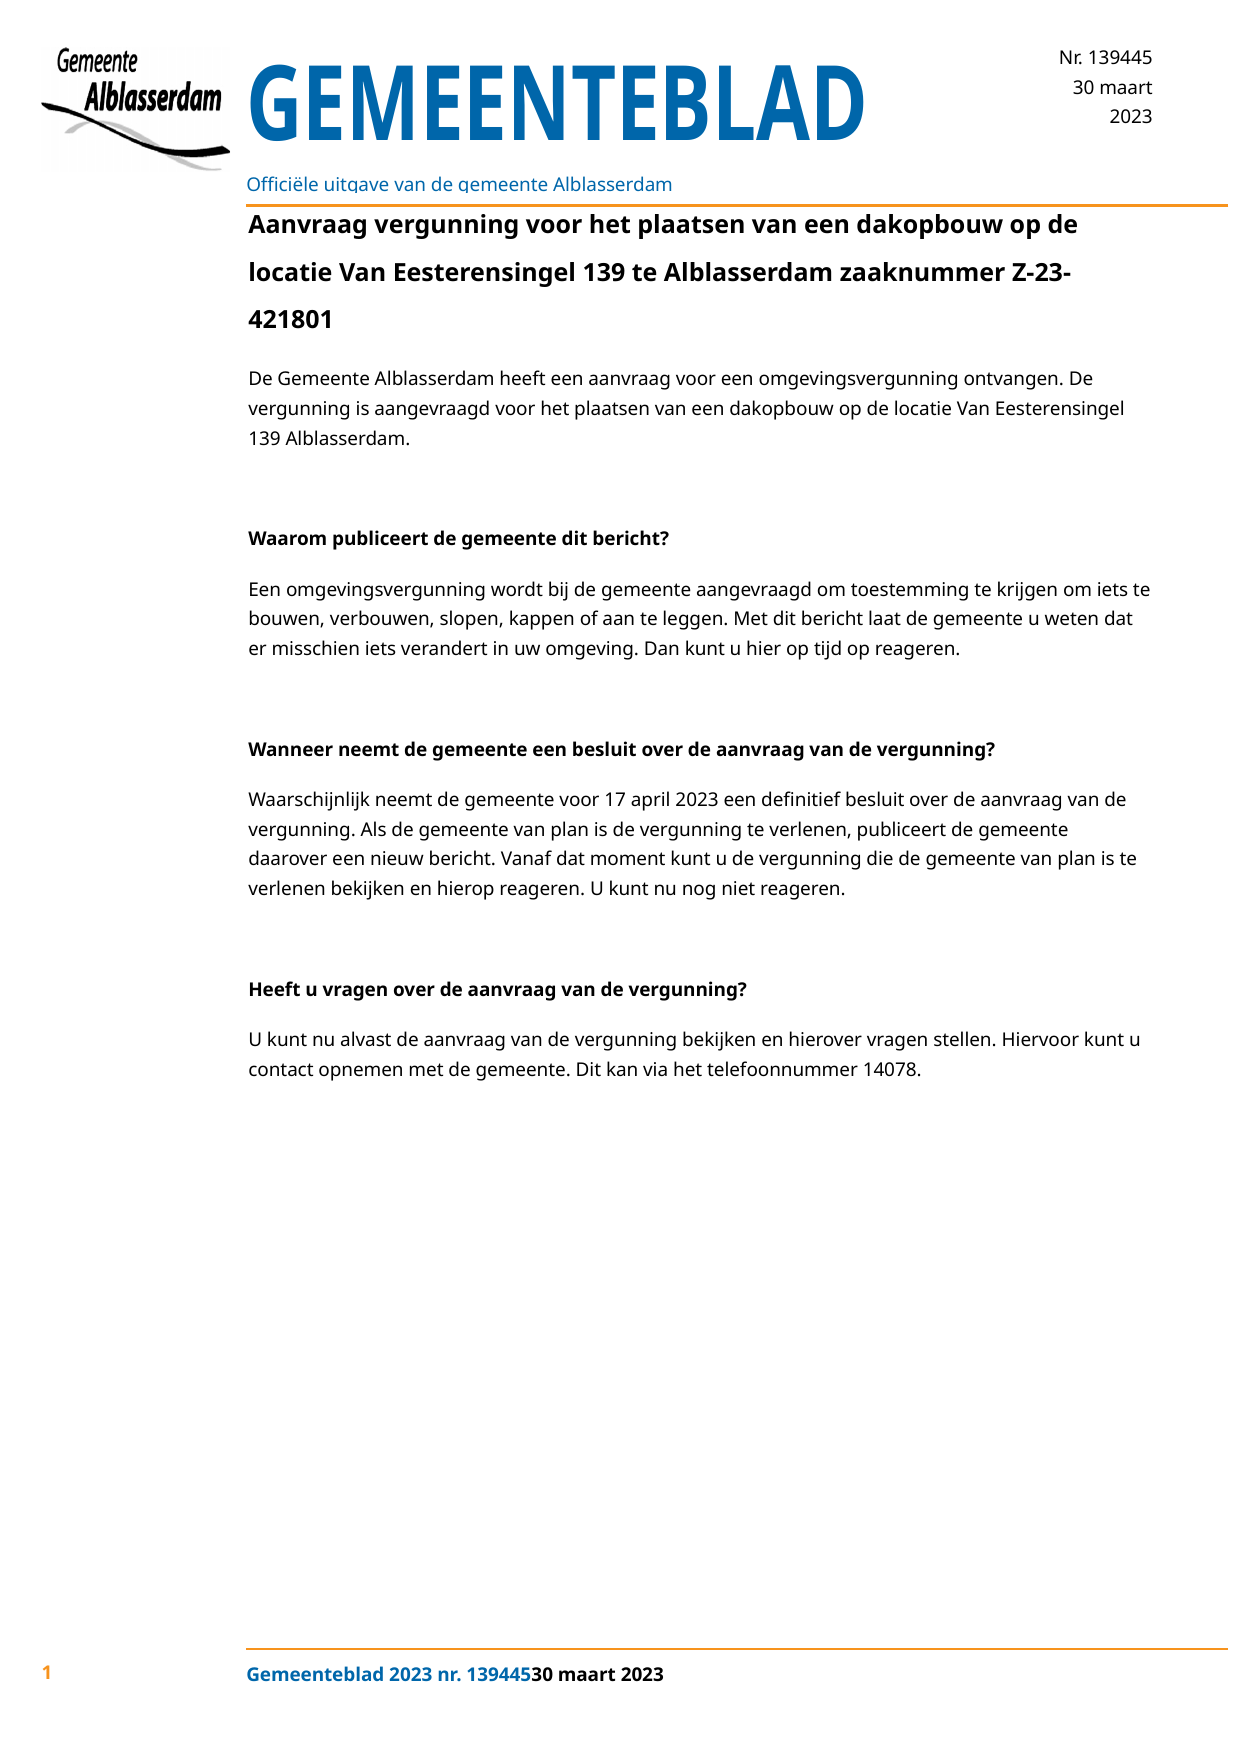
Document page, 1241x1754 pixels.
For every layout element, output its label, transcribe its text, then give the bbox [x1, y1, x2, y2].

text De Gemeente Alblasserdam heeft een aanvraag voor een omgevingsvergunning ontvangen. De vergunning is aangevraagd voor het plaatsen van een dakopbouw op de locatie Van Eesterensingel 139 Alblasserdam. [248, 366, 1152, 450]
text U kunt nu alvast de aanvraag van de vergunning bekijken en hierover vragen stellen. Hiervoor kunt u contact opnemen met de gemeente. Dit kan via het telefoonnummer 14078. [248, 1026, 1152, 1082]
text Een omgevingsvergunning wordt bij de gemeente aangevraagd om toestemming te krijgen om iets te bouwen, verbouwen, slopen, kappen of aan te leggen. Met dit bericht laat de gemeente u weten dat er misschien iets verandert in uw omgeving. Dan kunt u hier op tijd op reageren. [248, 576, 1152, 661]
text Aanvraag vergunning voor het plaatsen van een dakopbouw op de locatie Van Eesterensingel 139 te Alblasserdam zaaknummer Z-23-421801 [248, 207, 1152, 336]
text Heeft u vragen over de aanvraag van de vergunning? [248, 976, 1152, 1002]
text Wanneer neemt de gemeente een besluit over de aanvraag van de vergunning? [248, 736, 1152, 762]
text Waarom publiceert de gemeente dit bericht? [248, 526, 1152, 551]
picture [41, 47, 231, 172]
text Waarschijnlijk neemt de gemeente voor 17 april 2023 een definitief besluit over de aanvraag van de vergunning. Als de gemeente van plan is de vergunning te verlenen, publiceert de gemeente daarover een nieuw bericht. Vanaf dat moment kunt u de vergunning die de gemeente van plan is te verlenen bekijken en hierop reageren. U kunt nu nog niet reageren. [248, 786, 1152, 901]
